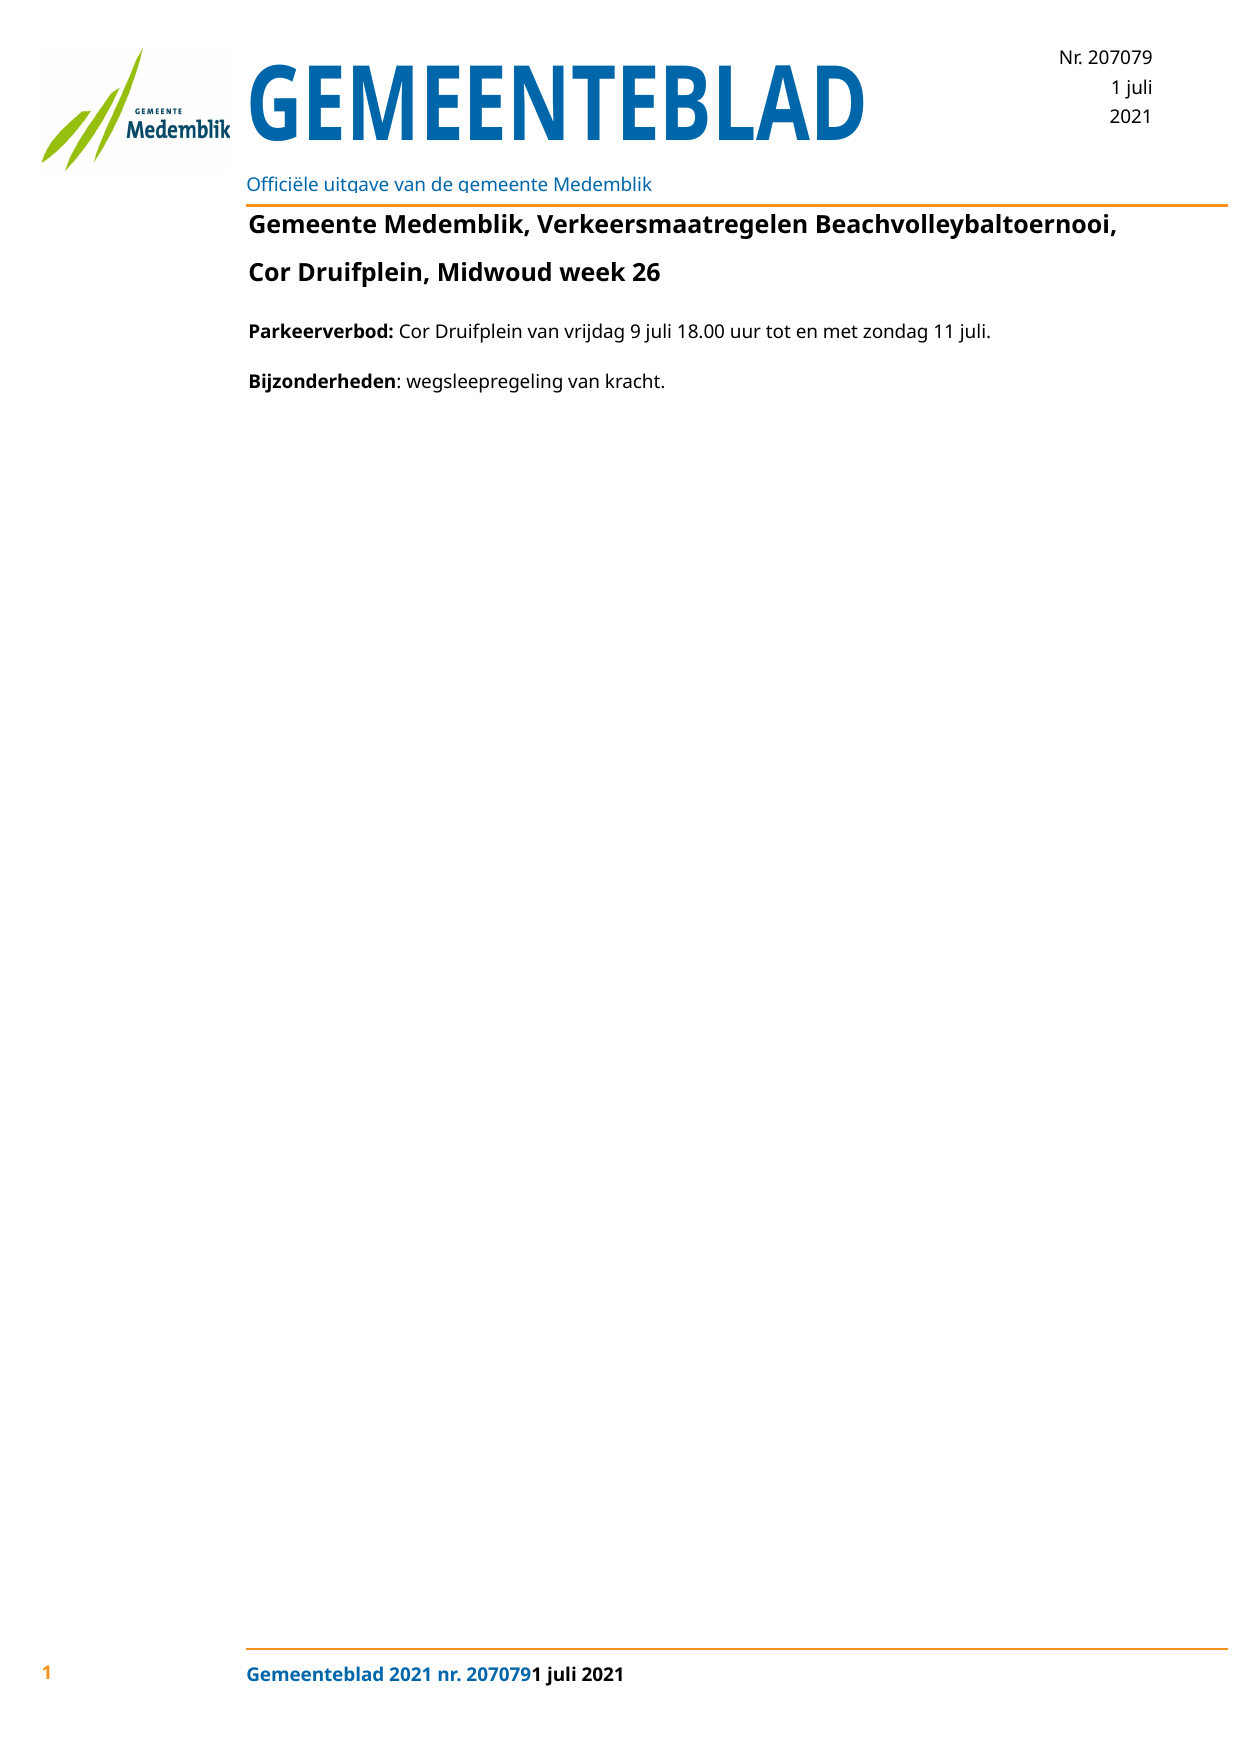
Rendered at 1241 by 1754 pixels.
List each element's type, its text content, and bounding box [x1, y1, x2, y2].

text Gemeente Medemblik, Verkeersmaatregelen Beachvolleybaltoernooi, Cor Druifplein, Midwoud week 26 [248, 207, 1152, 288]
picture [41, 47, 231, 172]
text Bijzonderheden: wegsleepregeling van kracht. [248, 368, 1152, 394]
text Parkeerverbod: Cor Druifplein van vrijdag 9 juli 18.00 uur tot en met zondag 11 juli. [248, 318, 1152, 344]
